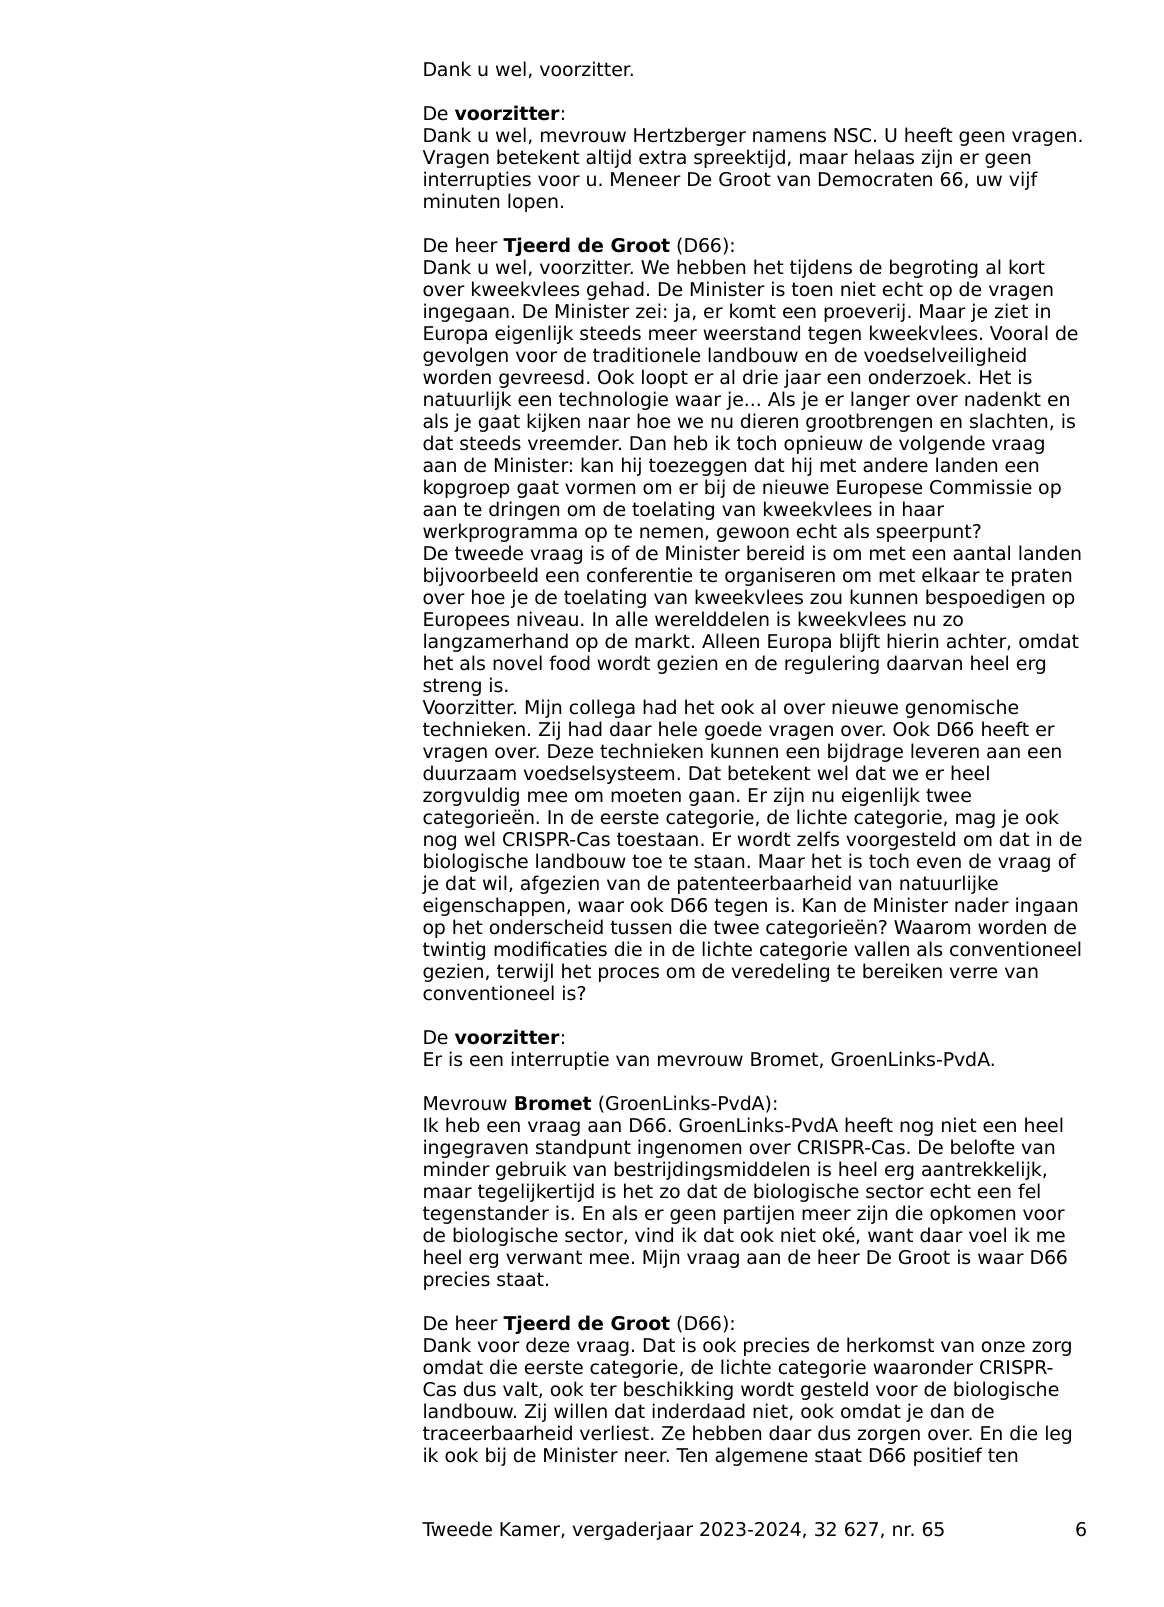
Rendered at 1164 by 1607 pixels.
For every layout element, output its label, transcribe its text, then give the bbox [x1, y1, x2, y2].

text Er is een interruptie van mevrouw Bromet, GroenLinks-PvdA. [422, 1049, 1087, 1071]
text Dank voor deze vraag. Dat is ook precies de herkomst van onze zorg omdat die eerste categorie, de lichte categorie waaronder CRISPR-Cas dus valt, ook ter beschikking wordt gesteld voor de biologische landbouw. Zij willen dat inderdaad niet, ook omdat je dan de traceerbaarheid verliest. Ze hebben daar dus zorgen over. En die leg ik ook bij de Minister neer. Ten algemene staat D66 positief ten [422, 1335, 1087, 1467]
text De tweede vraag is of de Minister bereid is om met een aantal landen bijvoorbeeld een conferentie te organiseren om met elkaar te praten over hoe je de toelating van kweekvlees zou kunnen bespoedigen op Europees niveau. In alle werelddelen is kweekvlees nu zo langzamerhand op de markt. Alleen Europa blijft hierin achter, omdat het als novel food wordt gezien en de regulering daarvan heel erg streng is. [422, 543, 1087, 697]
text Dank u wel, voorzitter. [422, 59, 1087, 81]
text Ik heb een vraag aan D66. GroenLinks-PvdA heeft nog niet een heel ingegraven standpunt ingenomen over CRISPR-Cas. De belofte van minder gebruik van bestrijdingsmiddelen is heel erg aantrekkelijk, maar tegelijkertijd is het zo dat de biologische sector echt een fel tegenstander is. En als er geen partijen meer zijn die opkomen voor de biologische sector, vind ik dat ook niet oké, want daar voel ik me heel erg verwant mee. Mijn vraag aan de heer De Groot is waar D66 precies staat. [422, 1115, 1087, 1291]
text De heer Tjeerd de Groot (D66): [422, 235, 1087, 257]
text Voorzitter. Mijn collega had het ook al over nieuwe genomische technieken. Zij had daar hele goede vragen over. Ook D66 heeft er vragen over. Deze technieken kunnen een bijdrage leveren aan een duurzaam voedselsysteem. Dat betekent wel dat we er heel zorgvuldig mee om moeten gaan. Er zijn nu eigenlijk twee categorieën. In de eerste categorie, de lichte categorie, mag je ook nog wel CRISPR-Cas toestaan. Er wordt zelfs voorgesteld om dat in de biologische landbouw toe te staan. Maar het is toch even de vraag of je dat wil, afgezien van de patenteerbaarheid van natuurlijke eigenschappen, waar ook D66 tegen is. Kan de Minister nader ingaan op het onderscheid tussen die twee categorieën? Waarom worden de twintig modificaties die in de lichte categorie vallen als conventioneel gezien, terwijl het proces om de veredeling te bereiken verre van conventioneel is? [422, 697, 1087, 1004]
text De voorzitter: [422, 103, 1087, 125]
text De heer Tjeerd de Groot (D66): [422, 1313, 1087, 1335]
text De voorzitter: [422, 1027, 1087, 1049]
text Mevrouw Bromet (GroenLinks-PvdA): [422, 1093, 1087, 1115]
text Dank u wel, mevrouw Hertzberger namens NSC. U heeft geen vragen. Vragen betekent altijd extra spreektijd, maar helaas zijn er geen interrupties voor u. Meneer De Groot van Democraten 66, uw vijf minuten lopen. [422, 125, 1087, 213]
text Dank u wel, voorzitter. We hebben het tijdens de begroting al kort over kweekvlees gehad. De Minister is toen niet echt op de vragen ingegaan. De Minister zei: ja, er komt een proeverij. Maar je ziet in Europa eigenlijk steeds meer weerstand tegen kweekvlees. Vooral de gevolgen voor de traditionele landbouw en de voedselveiligheid worden gevreesd. Ook loopt er al drie jaar een onderzoek. Het is natuurlijk een technologie waar je... Als je er langer over nadenkt en als je gaat kijken naar hoe we nu dieren grootbrengen en slachten, is dat steeds vreemder. Dan heb ik toch opnieuw de volgende vraag aan de Minister: kan hij toezeggen dat hij met andere landen een kopgroep gaat vormen om er bij de nieuwe Europese Commissie op aan te dringen om de toelating van kweekvlees in haar werkprogramma op te nemen, gewoon echt als speerpunt? [422, 257, 1087, 543]
